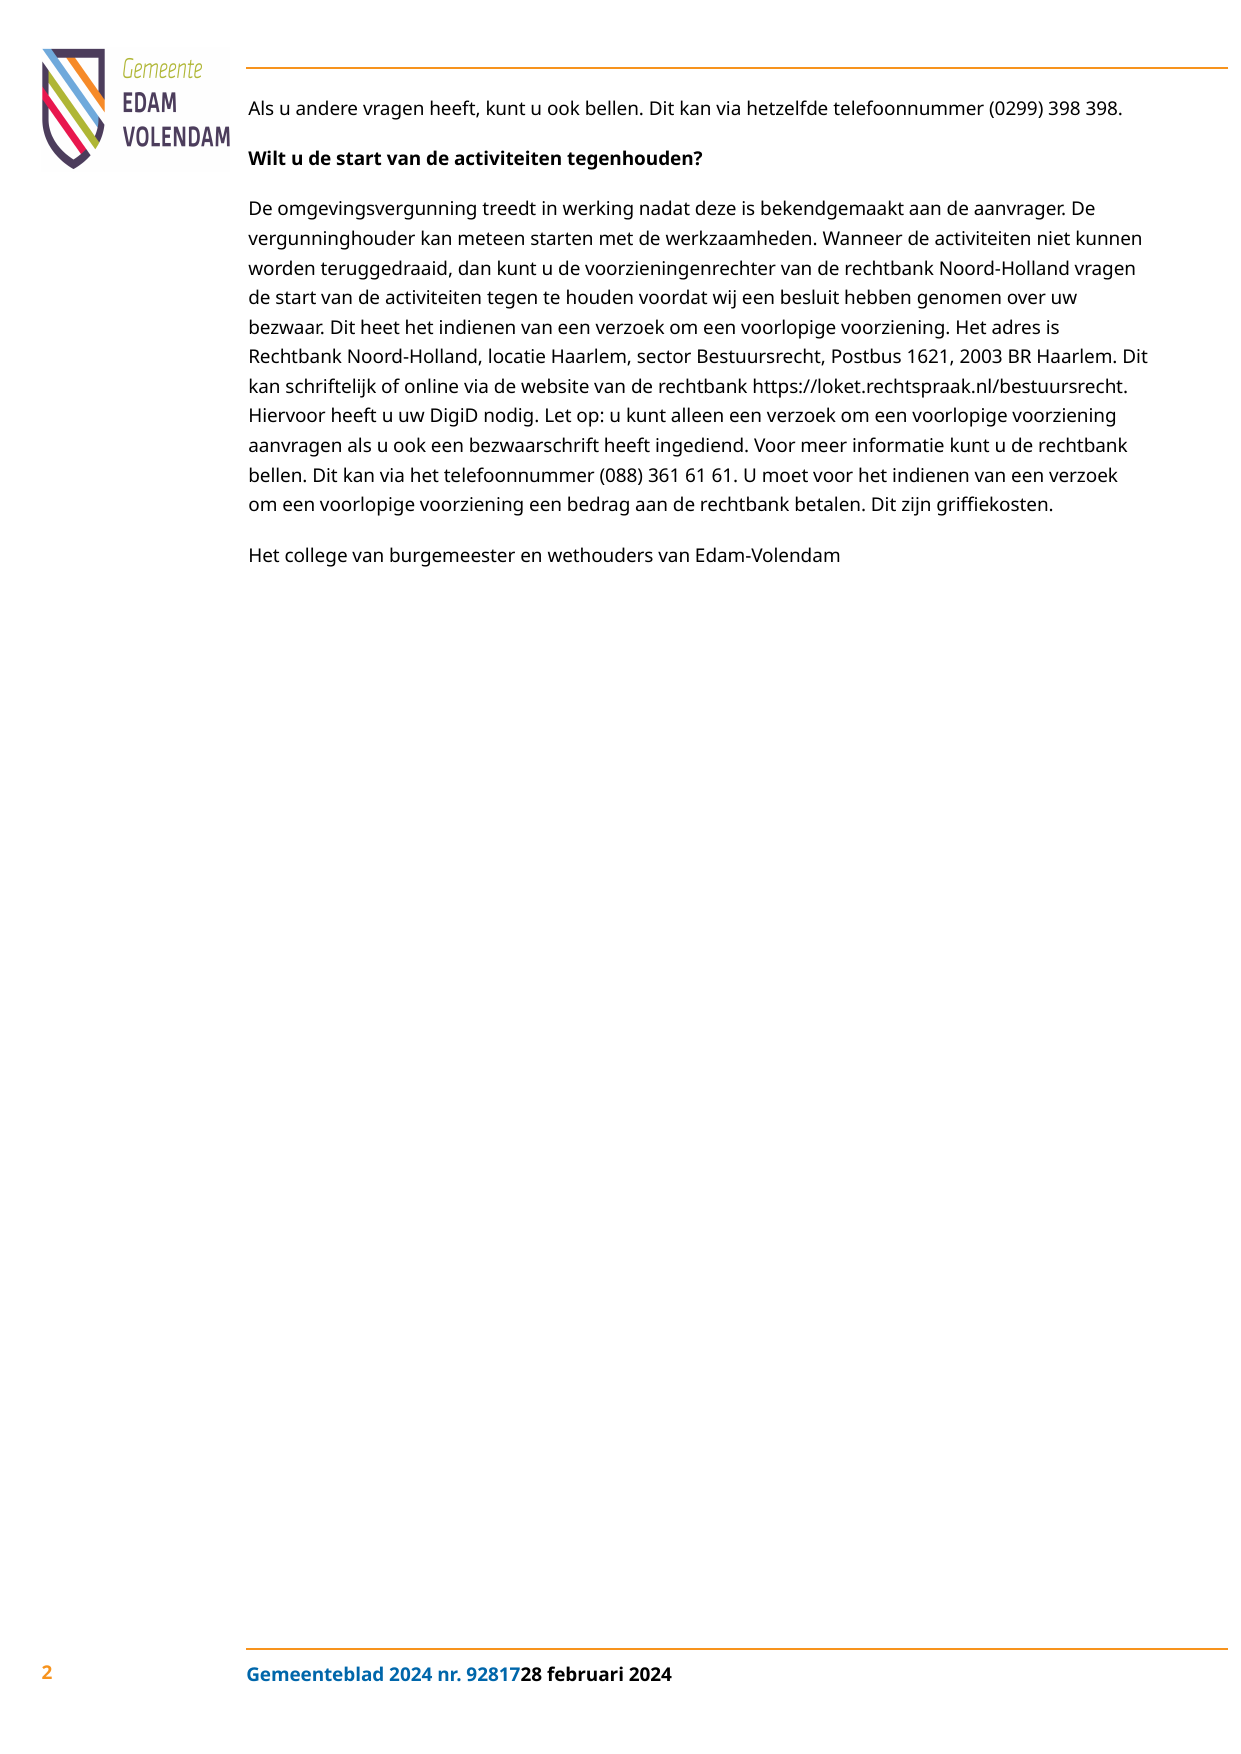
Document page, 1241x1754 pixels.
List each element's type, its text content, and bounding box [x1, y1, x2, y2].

picture [41, 47, 231, 172]
text Het college van burgemeester en wethouders van Edam-Volendam [248, 542, 1152, 568]
text Wilt u de start van de activiteiten tegenhouden? [248, 145, 1152, 171]
text De omgevingsvergunning treedt in werking nadat deze is bekendgemaakt aan de aanvrager. De vergunninghouder kan meteen starten met de werkzaamheden. Wanneer de activiteiten niet kunnen worden teruggedraaid, dan kunt u de voorzieningenrechter van de rechtbank Noord-Holland vragen de start van de activiteiten tegen te houden voordat wij een besluit hebben genomen over uw bezwaar. Dit heet het indienen van een verzoek om een voorlopige voorziening. Het adres is Rechtbank Noord-Holland, locatie Haarlem, sector Bestuursrecht, Postbus 1621, 2003 BR Haarlem. Dit kan schriftelijk of online via de website van de rechtbank https://loket.rechtspraak.nl/bestuursrecht. Hiervoor heeft u uw DigiD nodig. Let op: u kunt alleen een verzoek om een voorlopige voorziening aanvragen als u ook een bezwaarschrift heeft ingediend. Voor meer informatie kunt u de rechtbank bellen. Dit kan via het telefoonnummer (088) 361 61 61. U moet voor het indienen van een verzoek om een voorlopige voorziening een bedrag aan de rechtbank betalen. Dit zijn griffiekosten. [248, 196, 1152, 517]
text Als u andere vragen heeft, kunt u ook bellen. Dit kan via hetzelfde telefoonnummer (0299) 398 398. [248, 95, 1152, 121]
